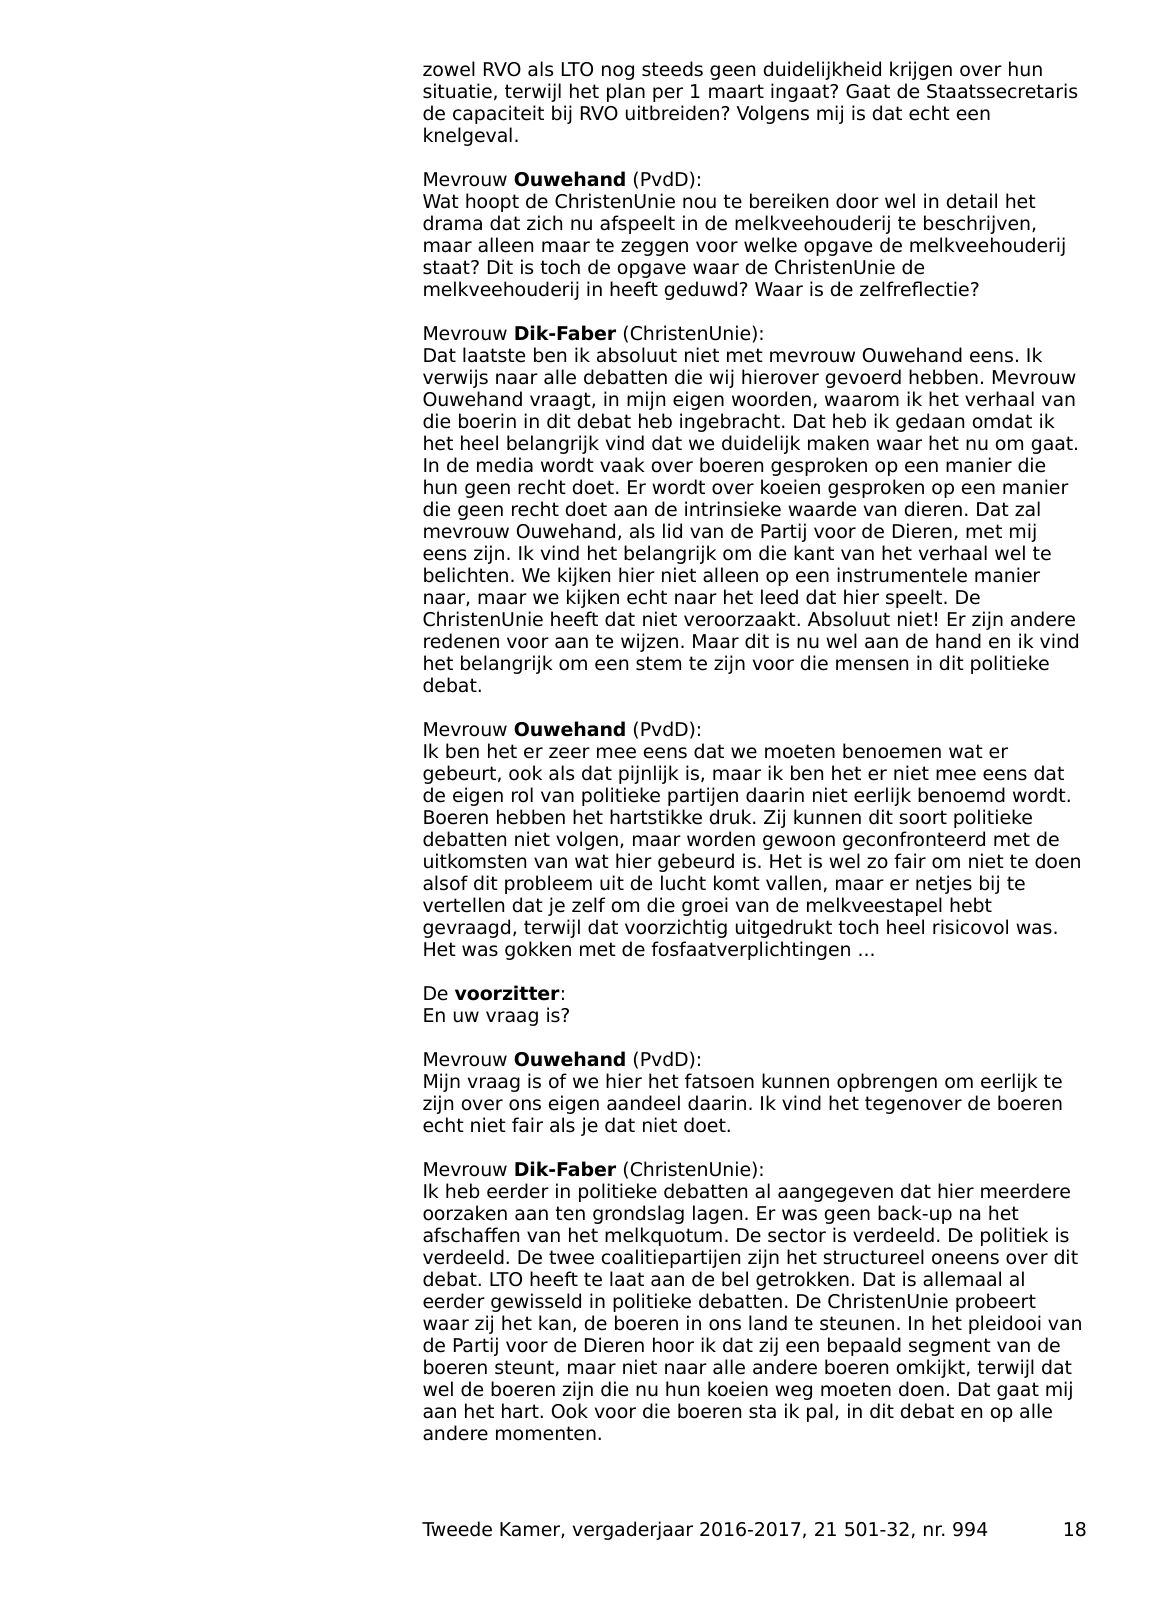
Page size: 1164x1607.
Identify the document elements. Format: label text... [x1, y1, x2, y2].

text zowel RVO als LTO nog steeds geen duidelijkheid krijgen over hun situatie, terwijl het plan per 1 maart ingaat? Gaat de Staatssecretaris de capaciteit bij RVO uitbreiden? Volgens mij is dat echt een knelgeval. [422, 59, 1087, 147]
text Ik ben het er zeer mee eens dat we moeten benoemen wat er gebeurt, ook als dat pijnlijk is, maar ik ben het er niet mee eens dat de eigen rol van politieke partijen daarin niet eerlijk benoemd wordt. Boeren hebben het hartstikke druk. Zij kunnen dit soort politieke debatten niet volgen, maar worden gewoon geconfronteerd met de uitkomsten van wat hier gebeurd is. Het is wel zo fair om niet te doen alsof dit probleem uit de lucht komt vallen, maar er netjes bij te vertellen dat je zelf om die groei van de melkveestapel hebt gevraagd, terwijl dat voorzichtig uitgedrukt toch heel risicovol was. Het was gokken met de fosfaatverplichtingen ... [422, 741, 1087, 961]
text Ik heb eerder in politieke debatten al aangegeven dat hier meerdere oorzaken aan ten grondslag lagen. Er was geen back-up na het afschaffen van het melkquotum. De sector is verdeeld. De politiek is verdeeld. De twee coalitiepartijen zijn het structureel oneens over dit debat. LTO heeft te laat aan de bel getrokken. Dat is allemaal al eerder gewisseld in politieke debatten. De ChristenUnie probeert waar zij het kan, de boeren in ons land te steunen. In het pleidooi van de Partij voor de Dieren hoor ik dat zij een bepaald segment van de boeren steunt, maar niet naar alle andere boeren omkijkt, terwijl dat wel de boeren zijn die nu hun koeien weg moeten doen. Dat gaat mij aan het hart. Ook voor die boeren sta ik pal, in dit debat en op alle andere momenten. [422, 1181, 1087, 1445]
text De voorzitter: [422, 983, 1087, 1005]
text Dat laatste ben ik absoluut niet met mevrouw Ouwehand eens. Ik verwijs naar alle debatten die wij hierover gevoerd hebben. Mevrouw Ouwehand vraagt, in mijn eigen woorden, waarom ik het verhaal van die boerin in dit debat heb ingebracht. Dat heb ik gedaan omdat ik het heel belangrijk vind dat we duidelijk maken waar het nu om gaat. In de media wordt vaak over boeren gesproken op een manier die hun geen recht doet. Er wordt over koeien gesproken op een manier die geen recht doet aan de intrinsieke waarde van dieren. Dat zal mevrouw Ouwehand, als lid van de Partij voor de Dieren, met mij eens zijn. Ik vind het belangrijk om die kant van het verhaal wel te belichten. We kijken hier niet alleen op een instrumentele manier naar, maar we kijken echt naar het leed dat hier speelt. De ChristenUnie heeft dat niet veroorzaakt. Absoluut niet! Er zijn andere redenen voor aan te wijzen. Maar dit is nu wel aan de hand en ik vind het belangrijk om een stem te zijn voor die mensen in dit politieke debat. [422, 345, 1087, 697]
text Mevrouw Dik-Faber (ChristenUnie): [422, 323, 1087, 345]
text Mevrouw Dik-Faber (ChristenUnie): [422, 1159, 1087, 1181]
text Mijn vraag is of we hier het fatsoen kunnen opbrengen om eerlijk te zijn over ons eigen aandeel daarin. Ik vind het tegenover de boeren echt niet fair als je dat niet doet. [422, 1071, 1087, 1137]
text Wat hoopt de ChristenUnie nou te bereiken door wel in detail het drama dat zich nu afspeelt in de melkveehouderij te beschrijven, maar alleen maar te zeggen voor welke opgave de melkveehouderij staat? Dit is toch de opgave waar de ChristenUnie de melkveehouderij in heeft geduwd? Waar is de zelfreflectie? [422, 191, 1087, 301]
text Mevrouw Ouwehand (PvdD): [422, 169, 1087, 191]
text Mevrouw Ouwehand (PvdD): [422, 1049, 1087, 1071]
text En uw vraag is? [422, 1005, 1087, 1027]
text Mevrouw Ouwehand (PvdD): [422, 719, 1087, 741]
